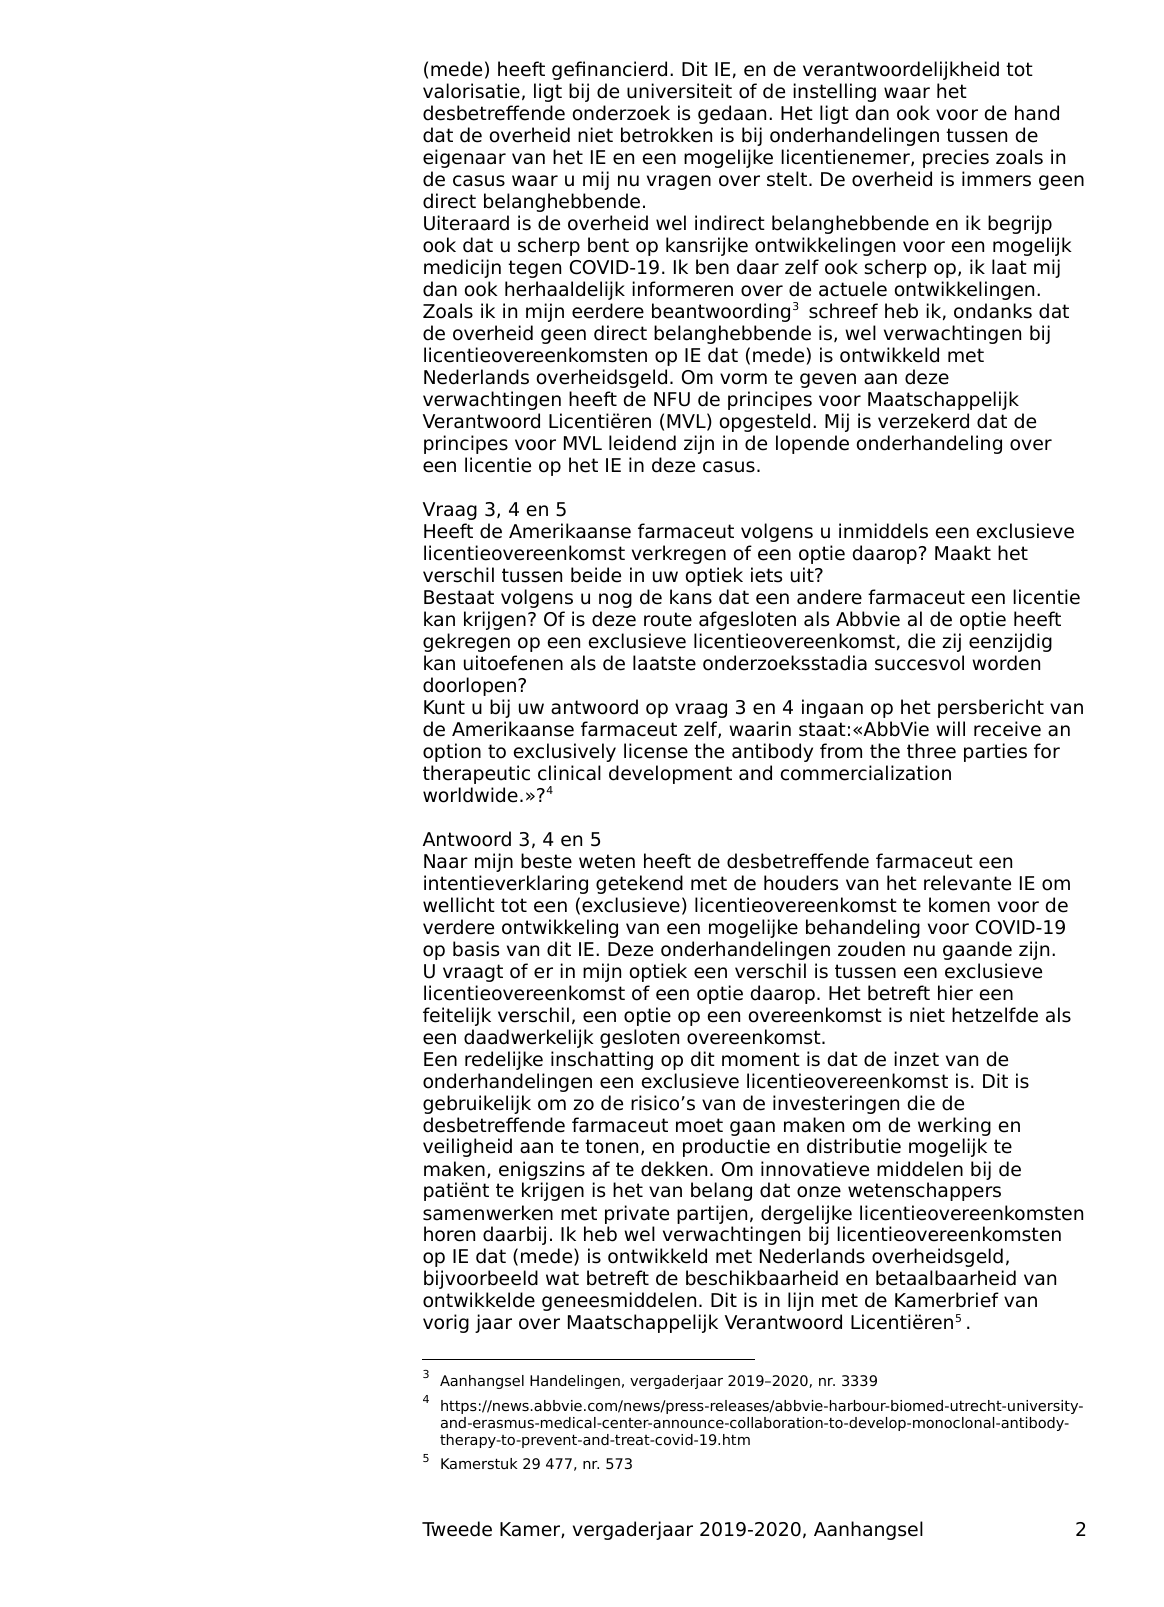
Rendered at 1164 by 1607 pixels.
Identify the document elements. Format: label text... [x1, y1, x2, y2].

text Antwoord 3, 4 en 5 [422, 829, 1087, 851]
text Een redelijke inschatting op dit moment is dat de inzet van de onderhandelingen een exclusieve licentieovereenkomst is. Dit is gebruikelijk om zo de risico’s van de investeringen die de desbetreffende farmaceut moet gaan maken om de werking en veiligheid aan te tonen, en productie en distributie mogelijk te maken, enigszins af te dekken. Om innovatieve middelen bij de patiënt te krijgen is het van belang dat onze wetenschappers samenwerken met private partijen, dergelijke licentieovereenkomsten horen daarbij. Ik heb wel verwachtingen bij licentieovereenkomsten op IE dat (mede) is ontwikkeld met Nederlands overheidsgeld, bijvoorbeeld wat betreft de beschikbaarheid en betaalbaarheid van ontwikkelde geneesmiddelen. Dit is in lijn met de Kamerbrief van vorig jaar over Maatschappelijk Verantwoord Licentiëren. [422, 1048, 1087, 1334]
text https://news.abbvie.com/news/press-releases/abbvie-harbour-biomed-utrecht-university-and-erasmus-medical-center-announce-collaboration-to-develop-monoclonal-antibody-therapy-to-prevent-and-treat-covid-19.htm [422, 1393, 1087, 1449]
text Naar mijn beste weten heeft de desbetreffende farmaceut een intentieverklaring getekend met de houders van het relevante IE om wellicht tot een (exclusieve) licentieovereenkomst te komen voor de verdere ontwikkeling van een mogelijke behandeling voor COVID-19 op basis van dit IE. Deze onderhandelingen zouden nu gaande zijn. [422, 851, 1087, 961]
text Kamerstuk 29 477, nr. 573 [422, 1452, 1087, 1474]
text Kunt u bij uw antwoord op vraag 3 en 4 ingaan op het persbericht van de Amerikaanse farmaceut zelf, waarin staat:«AbbVie will receive an option to exclusively license the antibody from the three parties for therapeutic clinical development and commercialization worldwide.»? [422, 697, 1087, 807]
text Vraag 3, 4 en 5 [422, 499, 1087, 521]
text (mede) heeft gefinancierd. Dit IE, en de verantwoordelijkheid tot valorisatie, ligt bij de universiteit of de instelling waar het desbetreffende onderzoek is gedaan. Het ligt dan ook voor de hand dat de overheid niet betrokken is bij onderhandelingen tussen de eigenaar van het IE en een mogelijke licentienemer, precies zoals in de casus waar u mij nu vragen over stelt. De overheid is immers geen direct belanghebbende. [422, 59, 1087, 213]
text Aanhangsel Handelingen, vergaderjaar 2019–2020, nr. 3339 [422, 1368, 1087, 1391]
text Heeft de Amerikaanse farmaceut volgens u inmiddels een exclusieve licentieovereenkomst verkregen of een optie daarop? Maakt het verschil tussen beide in uw optiek iets uit? [422, 521, 1087, 587]
text Bestaat volgens u nog de kans dat een andere farmaceut een licentie kan krijgen? Of is deze route afgesloten als Abbvie al de optie heeft gekregen op een exclusieve licentieovereenkomst, die zij eenzijdig kan uitoefenen als de laatste onderzoeksstadia succesvol worden doorlopen? [422, 587, 1087, 697]
text U vraagt of er in mijn optiek een verschil is tussen een exclusieve licentieovereenkomst of een optie daarop. Het betreft hier een feitelijk verschil, een optie op een overeenkomst is niet hetzelfde als een daadwerkelijk gesloten overeenkomst. [422, 961, 1087, 1048]
text Uiteraard is de overheid wel indirect belanghebbende en ik begrijp ook dat u scherp bent op kansrijke ontwikkelingen voor een mogelijk medicijn tegen COVID-19. Ik ben daar zelf ook scherp op, ik laat mij dan ook herhaaldelijk informeren over de actuele ontwikkelingen. Zoals ik in mijn eerdere beantwoording schreef heb ik, ondanks dat de overheid geen direct belanghebbende is, wel verwachtingen bij licentieovereenkomsten op IE dat (mede) is ontwikkeld met Nederlands overheidsgeld. Om vorm te geven aan deze verwachtingen heeft de NFU de principes voor Maatschappelijk Verantwoord Licentiëren (MVL) opgesteld. Mij is verzekerd dat de principes voor MVL leidend zijn in de lopende onderhandeling over een licentie op het IE in deze casus. [422, 213, 1087, 477]
